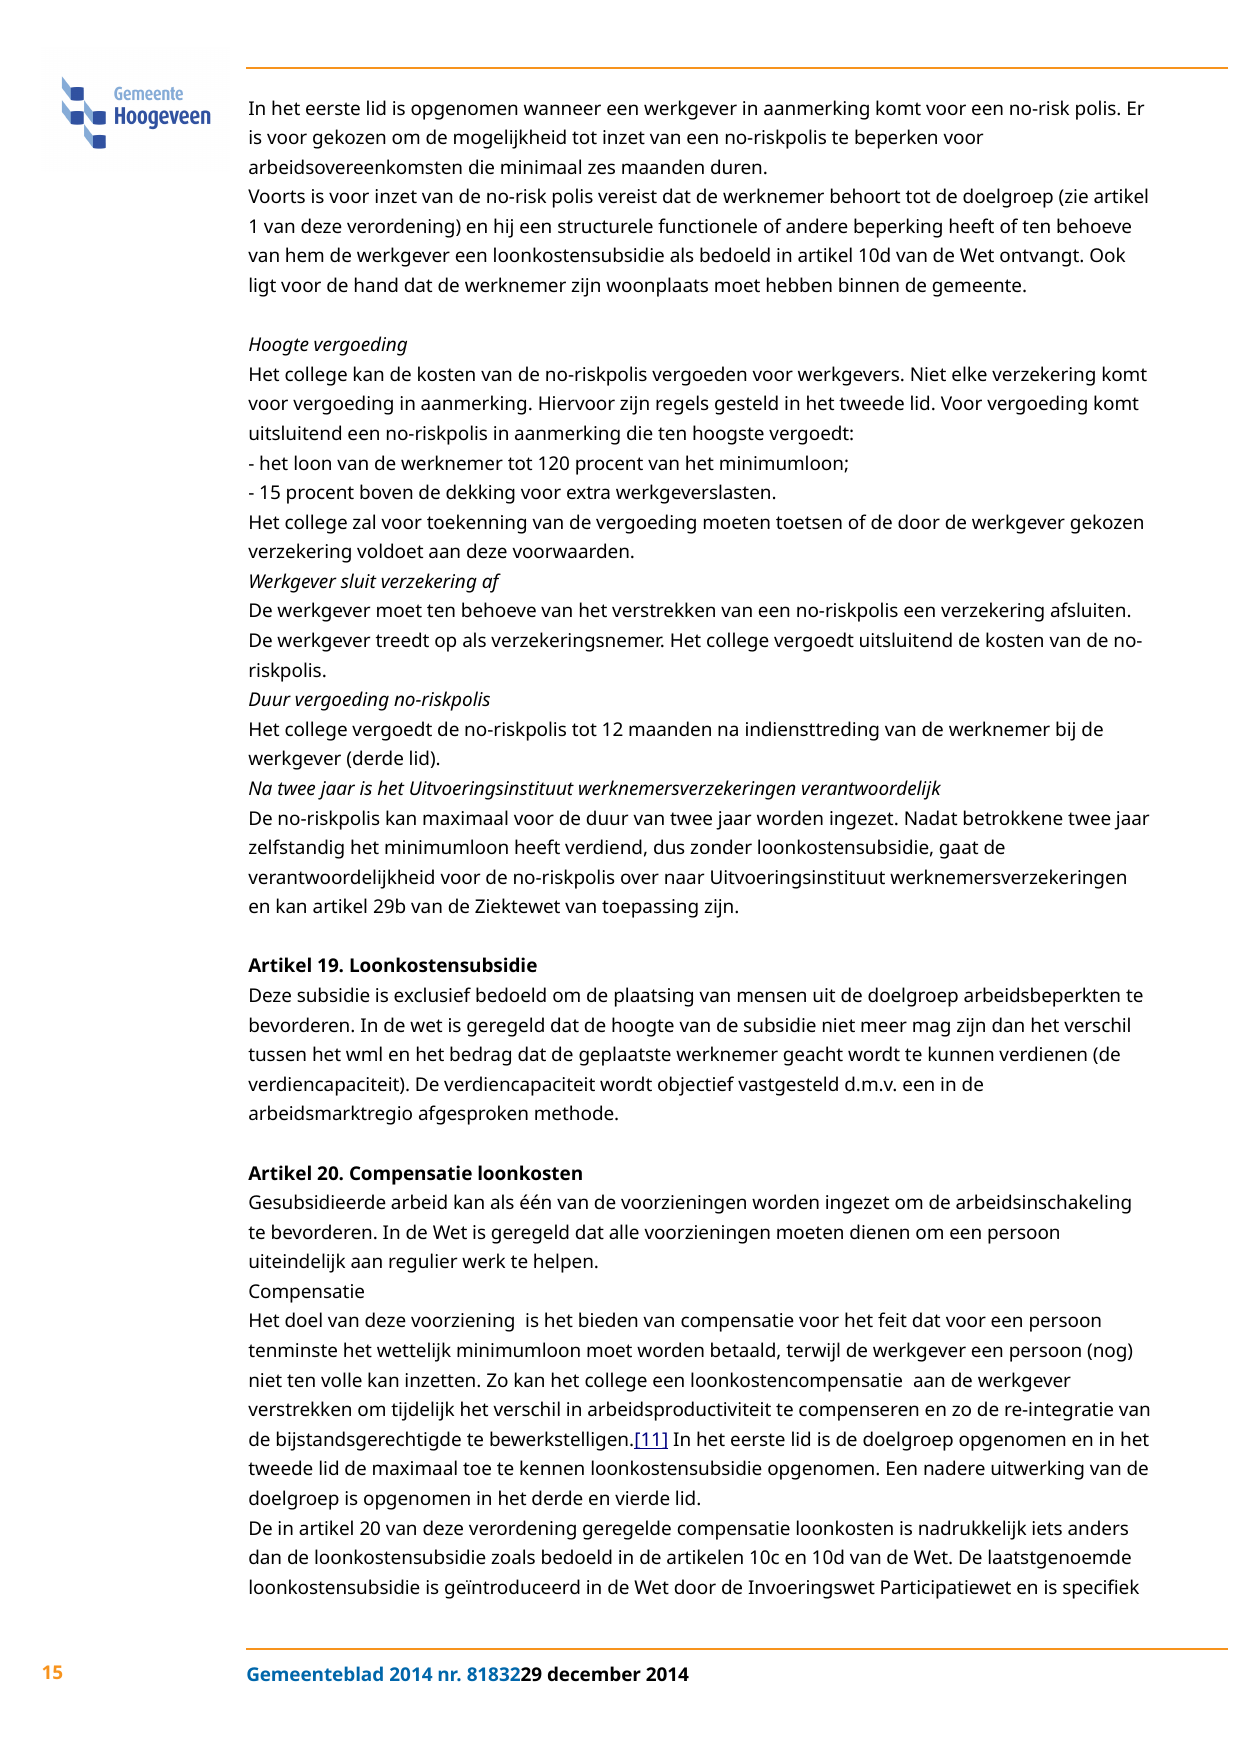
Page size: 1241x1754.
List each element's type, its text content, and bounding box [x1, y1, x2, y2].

text Compensatie [248, 1278, 1152, 1304]
text Gesubsidieerde arbeid kan als één van de voorzieningen worden ingezet om de arbeidsinschakeling te bevorderen. In de Wet is geregeld dat alle voorzieningen moeten dienen om een persoon uiteindelijk aan regulier werk te helpen. [248, 1189, 1152, 1274]
text - het loon van de werknemer tot 120 procent van het minimumloon; [248, 450, 1152, 476]
text Het college vergoedt de no-riskpolis tot 12 maanden na indiensttreding van de werknemer bij de werkgever (derde lid). [248, 716, 1152, 771]
text Werkgever sluit verzekering af [248, 568, 1152, 594]
text In het eerste lid is opgenomen wanneer een werkgever in aanmerking komt voor een no-risk polis. Er is voor gekozen om de mogelijkheid tot inzet van een no-riskpolis te beperken voor arbeidsovereenkomsten die minimaal zes maanden duren. [248, 95, 1152, 180]
text Het college zal voor toekenning van de vergoeding moeten toetsen of de door de werkgever gekozen verzekering voldoet aan deze voorwaarden. [248, 509, 1152, 564]
picture [41, 47, 231, 172]
text Hoogte vergoeding [248, 331, 1152, 357]
text De werkgever moet ten behoeve van het verstrekken van een no-riskpolis een verzekering afsluiten. De werkgever treedt op als verzekeringsnemer. Het college vergoedt uitsluitend de kosten van de no-riskpolis. [248, 598, 1152, 683]
text Voorts is voor inzet van de no-risk polis vereist dat de werknemer behoort tot de doelgroep (zie artikel 1 van deze verordening) en hij een structurele functionele of andere beperking heeft of ten behoeve van hem de werkgever een loonkostensubsidie als bedoeld in artikel 10d van de Wet ontvangt. Ook ligt voor de hand dat de werknemer zijn woonplaats moet hebben binnen de gemeente. [248, 183, 1152, 298]
text Het doel van deze voorziening is het bieden van compensatie voor het feit dat voor een persoon tenminste het wettelijk minimumloon moet worden betaald, terwijl de werkgever een persoon (nog) niet ten volle kan inzetten. Zo kan het college een loonkostencompensatie aan de werkgever verstrekken om tijdelijk het verschil in arbeidsproductiviteit te compenseren en zo de re-integratie van de bijstandsgerechtigde te bewerkstelligen.[11] In het eerste lid is de doelgroep opgenomen en in het tweede lid de maximaal toe te kennen loonkostensubsidie opgenomen. Een nadere uitwerking van de doelgroep is opgenomen in het derde en vierde lid. [248, 1308, 1152, 1511]
text De no-riskpolis kan maximaal voor de duur van twee jaar worden ingezet. Nadat betrokkene twee jaar zelfstandig het minimumloon heeft verdiend, dus zonder loonkostensubsidie, gaat de verantwoordelijkheid voor de no-riskpolis over naar Uitvoeringsinstituut werknemersverzekeringen en kan artikel 29b van de Ziektewet van toepassing zijn. [248, 805, 1152, 919]
text - 15 procent boven de dekking voor extra werkgeverslasten. [248, 479, 1152, 505]
text Artikel 20. Compensatie loonkosten [248, 1160, 1152, 1186]
text Deze subsidie is exclusief bedoeld om de plaatsing van mensen uit de doelgroep arbeidsbeperkten te bevorderen. In de wet is geregeld dat de hoogte van de subsidie niet meer mag zijn dan het verschil tussen het wml en het bedrag dat de geplaatste werknemer geacht wordt te kunnen verdienen (de verdiencapaciteit). De verdiencapaciteit wordt objectief vastgesteld d.m.v. een in de arbeidsmarktregio afgesproken methode. [248, 982, 1152, 1126]
text Artikel 19. Loonkostensubsidie [248, 953, 1152, 978]
text Duur vergoeding no-riskpolis [248, 686, 1152, 712]
text De in artikel 20 van deze verordening geregelde compensatie loonkosten is nadrukkelijk iets anders dan de loonkostensubsidie zoals bedoeld in de artikelen 10c en 10d van de Wet. De laatstgenoemde loonkostensubsidie is geïntroduceerd in de Wet door de Invoeringswet Participatiewet en is specifiek [248, 1515, 1152, 1600]
text Na twee jaar is het Uitvoeringsinstituut werknemersverzekeringen verantwoordelijk [248, 775, 1152, 801]
text Het college kan de kosten van de no-riskpolis vergoeden voor werkgevers. Niet elke verzekering komt voor vergoeding in aanmerking. Hiervoor zijn regels gesteld in het tweede lid. Voor vergoeding komt uitsluitend een no-riskpolis in aanmerking die ten hoogste vergoedt: [248, 361, 1152, 446]
